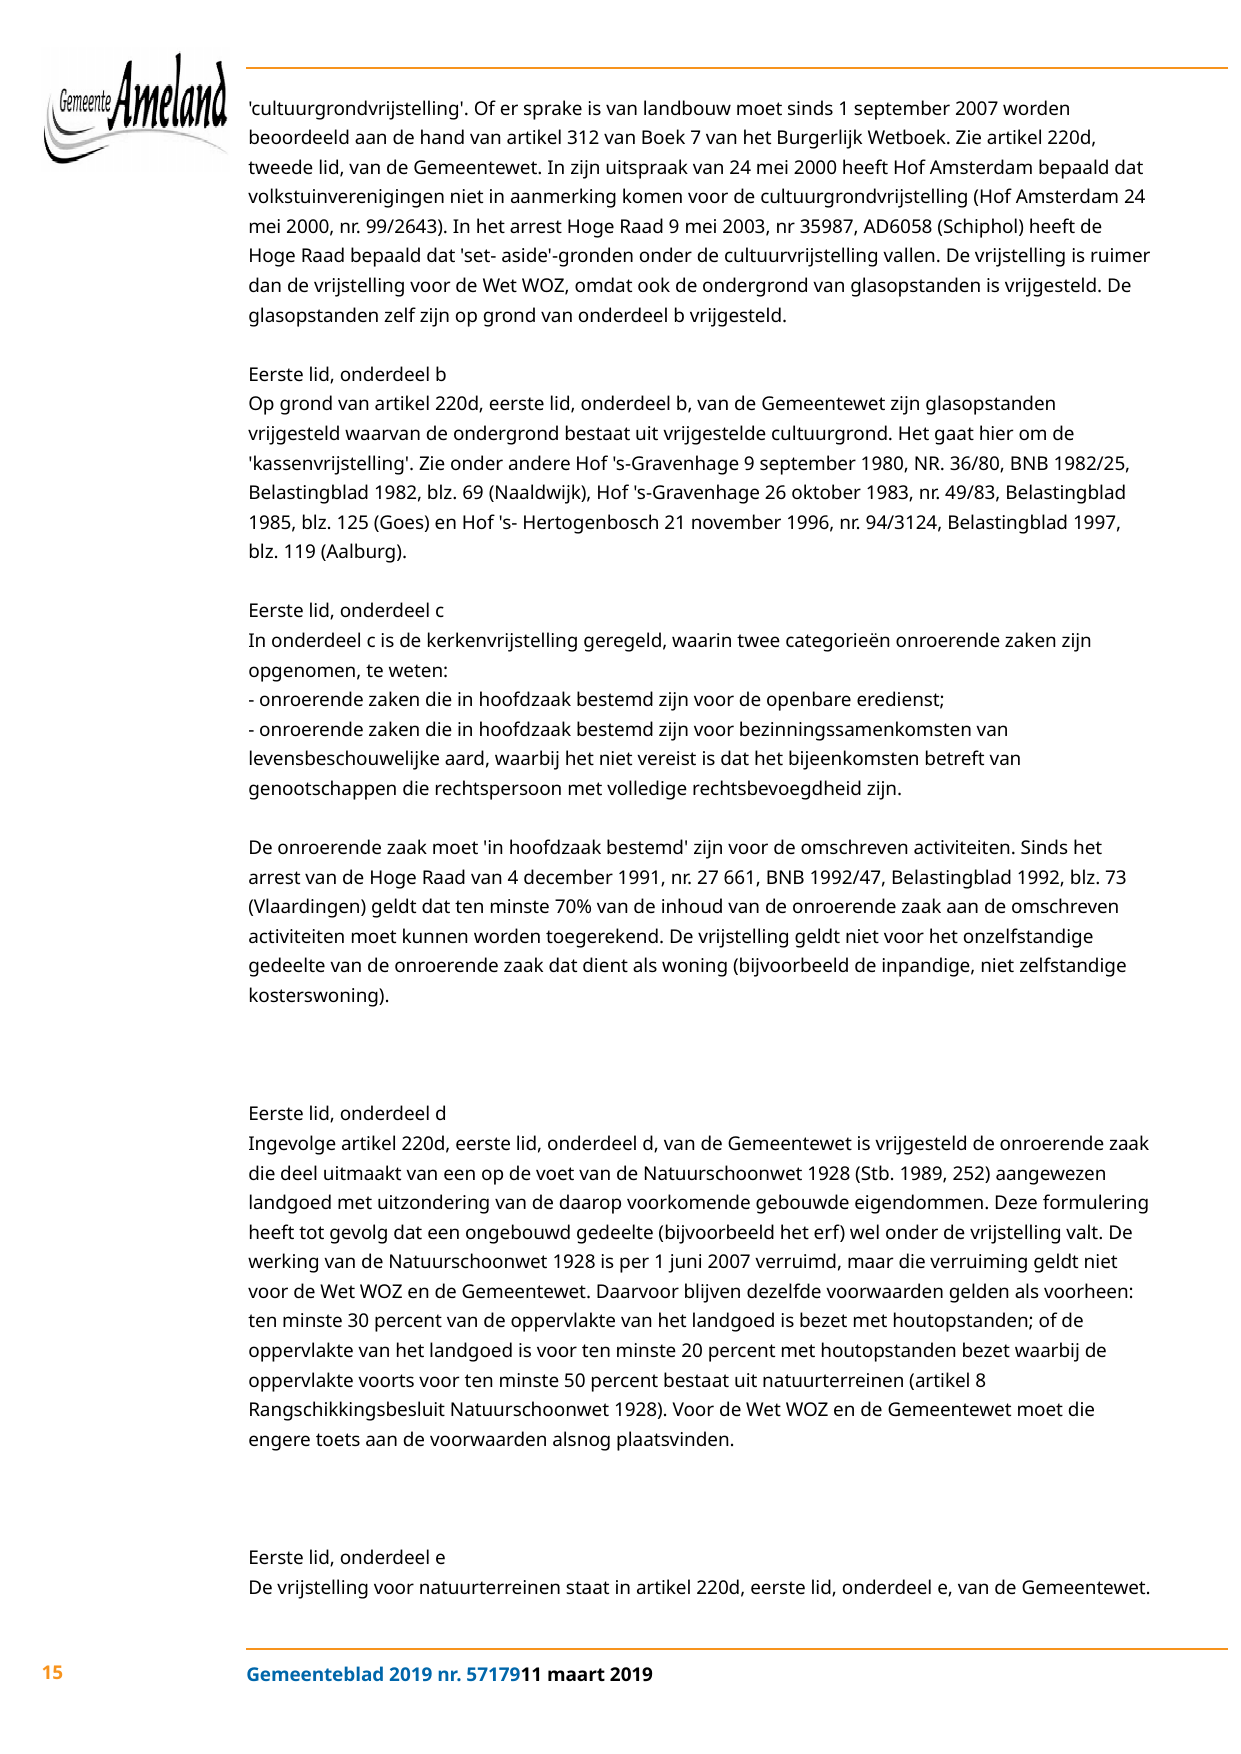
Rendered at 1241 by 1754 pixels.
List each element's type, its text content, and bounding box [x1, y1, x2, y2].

text Eerste lid, onderdeel b [248, 361, 1152, 387]
text De onroerende zaak moet 'in hoofdzaak bestemd' zijn voor de omschreven activiteiten. Sinds het arrest van de Hoge Raad van 4 december 1991, nr. 27 661, BNB 1992/47, Belastingblad 1992, blz. 73 (Vlaardingen) geldt dat ten minste 70% van de inhoud van de onroerende zaak aan de omschreven activiteiten moet kunnen worden toegerekend. De vrijstelling geldt niet voor het onzelfstandige gedeelte van de onroerende zaak dat dient als woning (bijvoorbeeld de inpandige, niet zelfstandige kosterswoning). [248, 834, 1152, 1008]
text - onroerende zaken die in hoofdzaak bestemd zijn voor de openbare eredienst; [248, 686, 1152, 712]
text Op grond van artikel 220d, eerste lid, onderdeel b, van de Gemeentewet zijn glasopstanden vrijgesteld waarvan de ondergrond bestaat uit vrijgestelde cultuurgrond. Het gaat hier om de 'kassenvrijstelling'. Zie onder andere Hof 's-Gravenhage 9 september 1980, NR. 36/80, BNB 1982/25, Belastingblad 1982, blz. 69 (Naaldwijk), Hof 's-Gravenhage 26 oktober 1983, nr. 49/83, Belastingblad 1985, blz. 125 (Goes) en Hof 's- Hertogenbosch 21 november 1996, nr. 94/3124, Belastingblad 1997, blz. 119 (Aalburg). [248, 391, 1152, 564]
text - onroerende zaken die in hoofdzaak bestemd zijn voor bezinningssamenkomsten van levensbeschouwelijke aard, waarbij het niet vereist is dat het bijeenkomsten betreft van genootschappen die rechtspersoon met volledige rechtsbevoegdheid zijn. [248, 716, 1152, 801]
text Eerste lid, onderdeel c [248, 598, 1152, 623]
text Eerste lid, onderdeel d [248, 1101, 1152, 1126]
text 'cultuurgrondvrijstelling'. Of er sprake is van landbouw moet sinds 1 september 2007 worden beoordeeld aan de hand van artikel 312 van Boek 7 van het Burgerlijk Wetboek. Zie artikel 220d, tweede lid, van de Gemeentewet. In zijn uitspraak van 24 mei 2000 heeft Hof Amsterdam bepaald dat volkstuinverenigingen niet in aanmerking komen voor de cultuurgrondvrijstelling (Hof Amsterdam 24 mei 2000, nr. 99/2643). In het arrest Hoge Raad 9 mei 2003, nr 35987, AD6058 (Schiphol) heeft de Hoge Raad bepaald dat 'set- aside'-gronden onder de cultuurvrijstelling vallen. De vrijstelling is ruimer dan de vrijstelling voor de Wet WOZ, omdat ook de ondergrond van glasopstanden is vrijgesteld. De glasopstanden zelf zijn op grond van onderdeel b vrijgesteld. [248, 95, 1152, 328]
text Ingevolge artikel 220d, eerste lid, onderdeel d, van de Gemeentewet is vrijgesteld de onroerende zaak die deel uitmaakt van een op de voet van de Natuurschoonwet 1928 (Stb. 1989, 252) aangewezen landgoed met uitzondering van de daarop voorkomende gebouwde eigendommen. Deze formulering heeft tot gevolg dat een ongebouwd gedeelte (bijvoorbeeld het erf) wel onder de vrijstelling valt. De werking van de Natuurschoonwet 1928 is per 1 juni 2007 verruimd, maar die verruiming geldt niet voor de Wet WOZ en de Gemeentewet. Daarvoor blijven dezelfde voorwaarden gelden als voorheen: ten minste 30 percent van de oppervlakte van het landgoed is bezet met houtopstanden; of de oppervlakte van het landgoed is voor ten minste 20 percent met houtopstanden bezet waarbij de oppervlakte voorts voor ten minste 50 percent bestaat uit natuurterreinen (artikel 8 Rangschikkingsbesluit Natuurschoonwet 1928). Voor de Wet WOZ en de Gemeentewet moet die engere toets aan de voorwaarden alsnog plaatsvinden. [248, 1130, 1152, 1452]
text In onderdeel c is de kerkenvrijstelling geregeld, waarin twee categorieën onroerende zaken zijn opgenomen, te weten: [248, 627, 1152, 683]
picture [41, 47, 231, 172]
text Eerste lid, onderdeel e [248, 1544, 1152, 1570]
text De vrijstelling voor natuurterreinen staat in artikel 220d, eerste lid, onderdeel e, van de Gemeentewet. [248, 1574, 1152, 1600]
